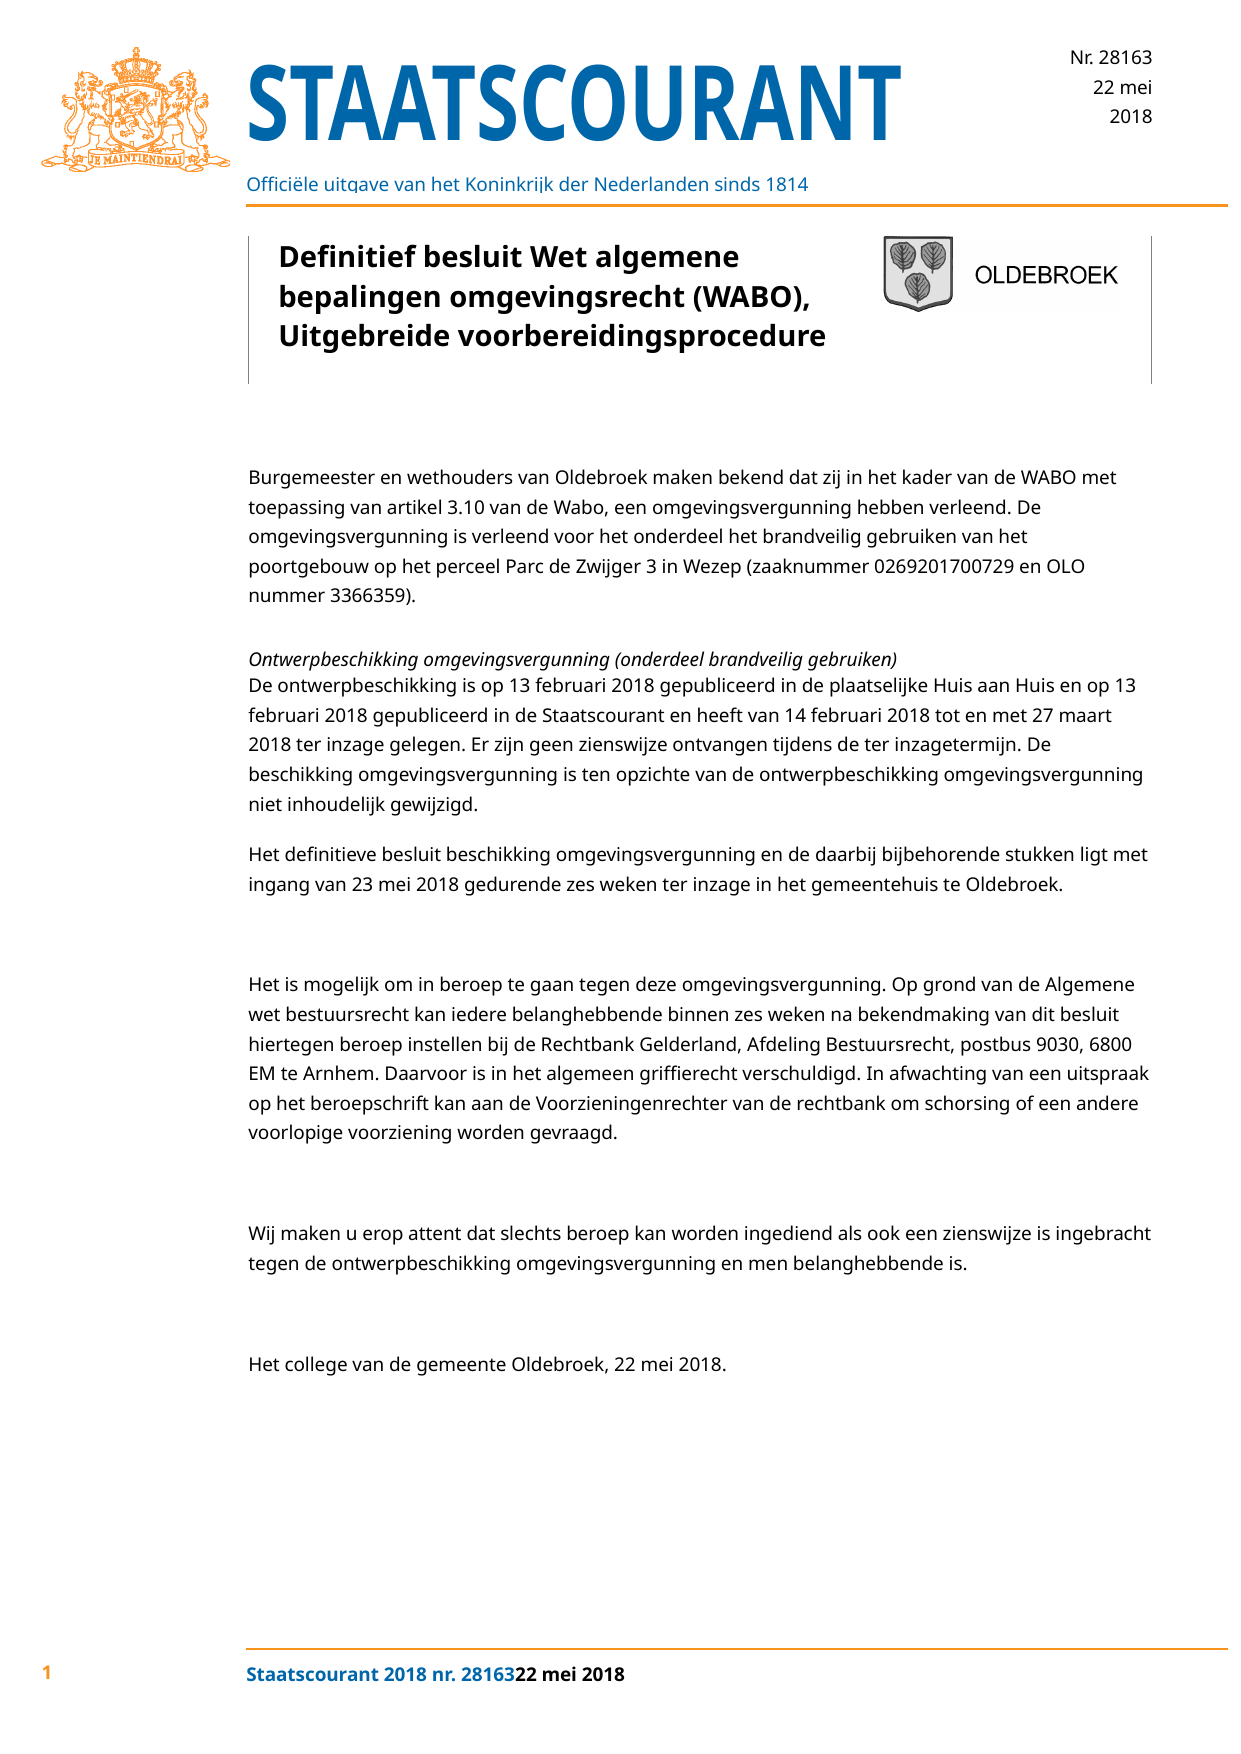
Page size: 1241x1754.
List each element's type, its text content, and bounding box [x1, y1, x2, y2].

table_header Definitief besluit Wet algemene bepalingen omgevingsrecht (WABO), Uitgebreide voorbereidingsprocedure [249, 236, 850, 384]
text Het college van de gemeente Oldebroek, 22 mei 2018. [248, 1351, 1152, 1376]
text De ontwerpbeschikking is op 13 februari 2018 gepubliceerd in de plaatselijke Huis aan Huis en op 13 februari 2018 gepubliceerd in de Staatscourant en heeft van 14 februari 2018 tot en met 27 maart 2018 ter inzage gelegen. Er zijn geen zienswijze ontvangen tijdens de ter inzagetermijn. De beschikking omgevingsvergunning is ten opzichte van de ontwerpbeschikking omgevingsvergunning niet inhoudelijk gewijzigd. [248, 672, 1152, 816]
text Burgemeester en wethouders van Oldebroek maken bekend dat zij in het kader van de WABO met toepassing van artikel 3.10 van de Wabo, een omgevingsvergunning hebben verleend. De omgevingsvergunning is verleend voor het onderdeel het brandveilig gebruiken van het poortgebouw op het perceel Parc de Zwijger 3 in Wezep (zaaknummer 0269201700729 en OLO nummer 3366359). [248, 464, 1152, 608]
picture [41, 47, 231, 172]
table_header [850, 236, 1151, 384]
text Wij maken u erop attent dat slechts beroep kan worden ingediend als ook een zienswijze is ingebracht tegen de ontwerpbeschikking omgevingsvergunning en men belanghebbende is. [248, 1220, 1152, 1276]
text Het definitieve besluit beschikking omgevingsvergunning en de daarbij bijbehorende stukken ligt met ingang van 23 mei 2018 gedurende zes weken ter inzage in het gemeentehuis te Oldebroek. [248, 841, 1152, 896]
picture [882, 236, 1119, 314]
text Ontwerpbeschikking omgevingsvergunning (onderdeel brandveilig gebruiken) [248, 647, 1152, 672]
text Het is mogelijk om in beroep te gaan tegen deze omgevingsvergunning. Op grond van de Algemene wet bestuursrecht kan iedere belanghebbende binnen zes weken na bekendmaking van dit besluit hiertegen beroep instellen bij de Rechtbank Gelderland, Afdeling Bestuursrecht, postbus 9030, 6800 EM te Arnhem. Daarvoor is in het algemeen griffierecht verschuldigd. In afwachting van een uitspraak op het beroepschrift kan aan de Voorzieningenrechter van de rechtbank om schorsing of een andere voorlopige voorziening worden gevraagd. [248, 972, 1152, 1145]
